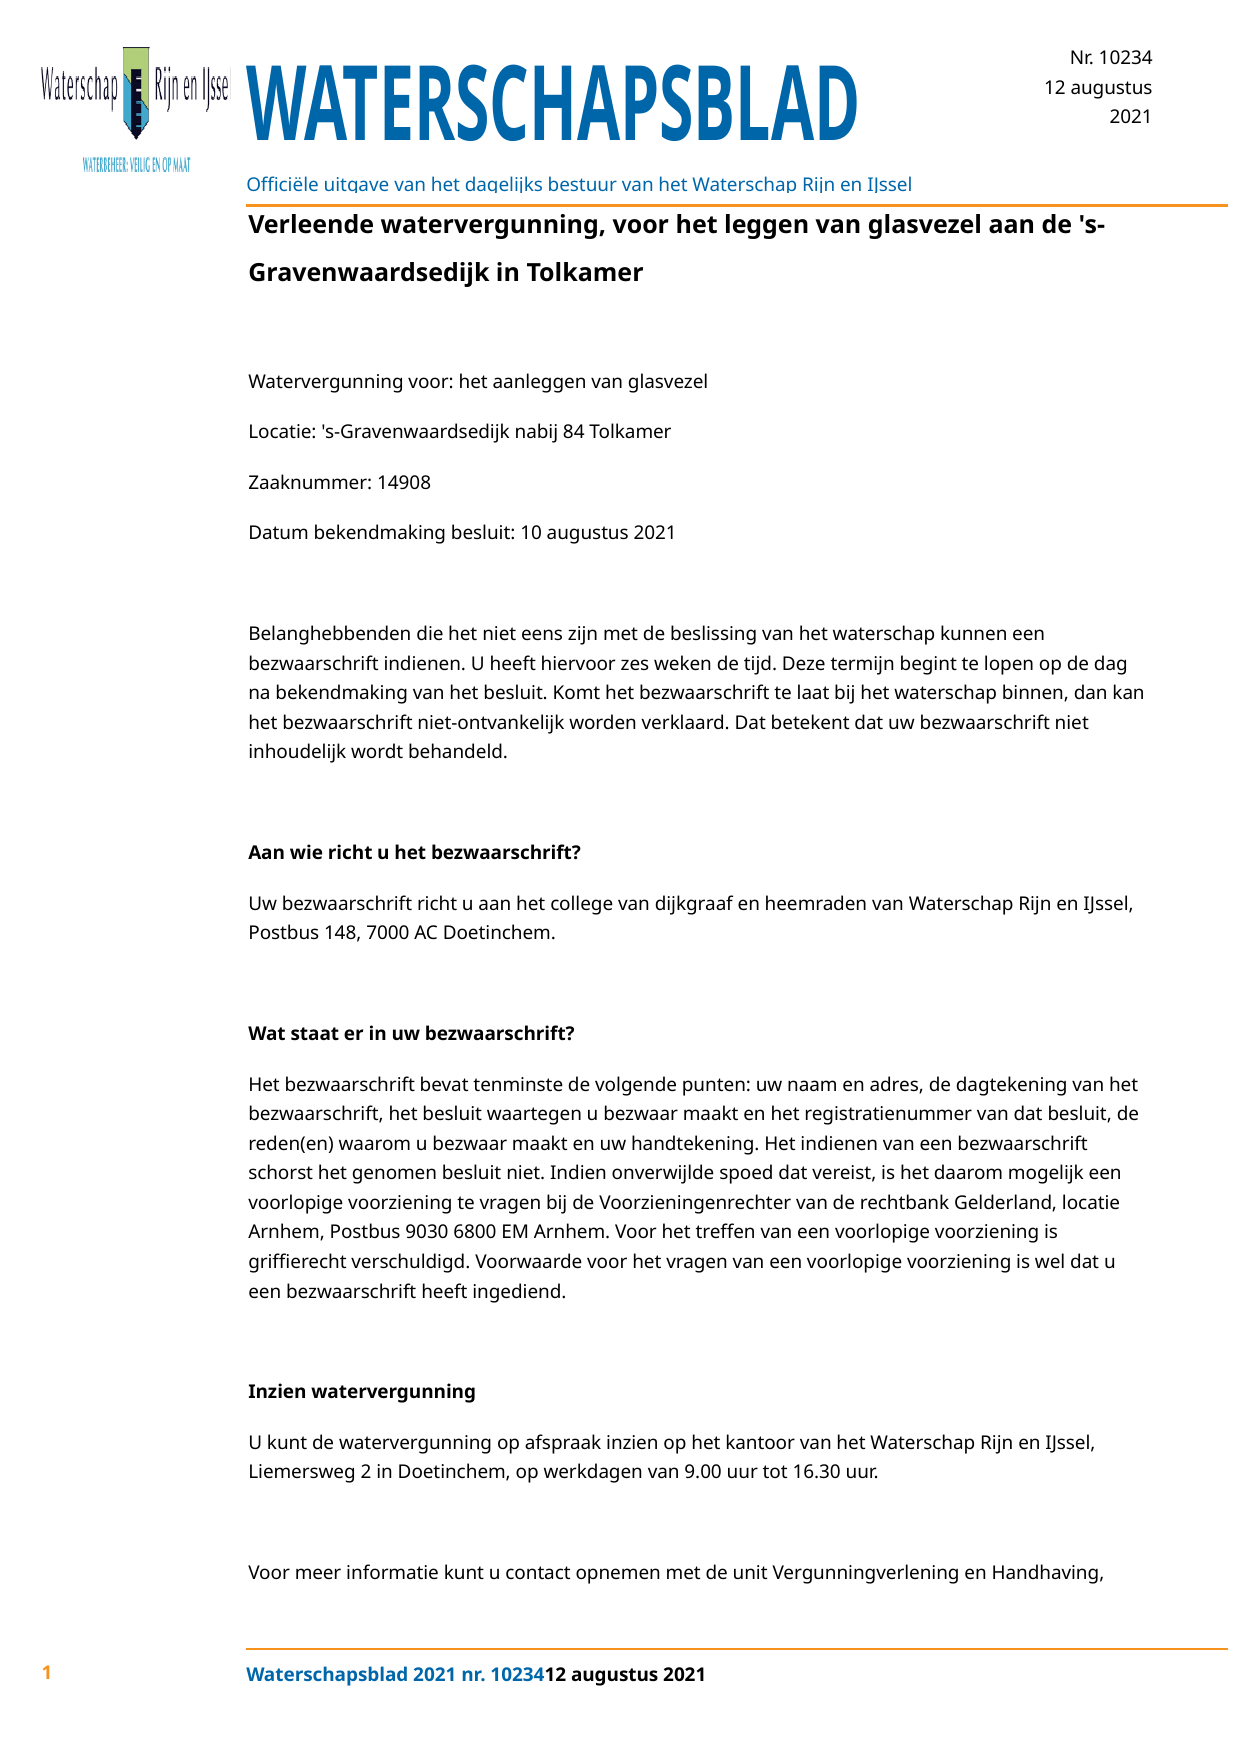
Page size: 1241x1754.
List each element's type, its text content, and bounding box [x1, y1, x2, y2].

text Aan wie richt u het bezwaarschrift? [248, 839, 1152, 865]
text Watervergunning voor: het aanleggen van glasvezel [248, 368, 1152, 394]
text U kunt de watervergunning op afspraak inzien op het kantoor van het Waterschap Rijn en IJssel, Liemersweg 2 in Doetinchem, op werkdagen van 9.00 uur tot 16.30 uur. [248, 1429, 1152, 1484]
text Locatie: 's-Gravenwaardsedijk nabij 84 Tolkamer [248, 419, 1152, 444]
text Inzien watervergunning [248, 1379, 1152, 1404]
text Wat staat er in uw bezwaarschrift? [248, 1020, 1152, 1046]
picture [41, 47, 231, 172]
text Verleende watervergunning, voor het leggen van glasvezel aan de 's-Gravenwaardsedijk in Tolkamer [248, 207, 1152, 288]
text Zaaknummer: 14908 [248, 469, 1152, 495]
text Belanghebbenden die het niet eens zijn met de beslissing van het waterschap kunnen een bezwaarschrift indienen. U heeft hiervoor zes weken de tijd. Deze termijn begint te lopen op de dag na bekendmaking van het besluit. Komt het bezwaarschrift te laat bij het waterschap binnen, dan kan het bezwaarschrift niet-ontvankelijk worden verklaard. Dat betekent dat uw bezwaarschrift niet inhoudelijk wordt behandeld. [248, 620, 1152, 764]
text Het bezwaarschrift bevat tenminste de volgende punten: uw naam en adres, de dagtekening van het bezwaarschrift, het besluit waartegen u bezwaar maakt en het registratienummer van dat besluit, de reden(en) waarom u bezwaar maakt en uw handtekening. Het indienen van een bezwaarschrift schorst het genomen besluit niet. Indien onverwijlde spoed dat vereist, is het daarom mogelijk een voorlopige voorziening te vragen bij de Voorzieningenrechter van de rechtbank Gelderland, locatie Arnhem, Postbus 9030 6800 EM Arnhem. Voor het treffen van een voorlopige voorziening is griffierecht verschuldigd. Voorwaarde voor het vragen van een voorlopige voorziening is wel dat u een bezwaarschrift heeft ingediend. [248, 1071, 1152, 1304]
text Datum bekendmaking besluit: 10 augustus 2021 [248, 519, 1152, 545]
text Uw bezwaarschrift richt u aan het college van dijkgraaf en heemraden van Waterschap Rijn en IJssel, Postbus 148, 7000 AC Doetinchem. [248, 890, 1152, 945]
text Voor meer informatie kunt u contact opnemen met de unit Vergunningverlening en Handhaving, [248, 1559, 1152, 1585]
